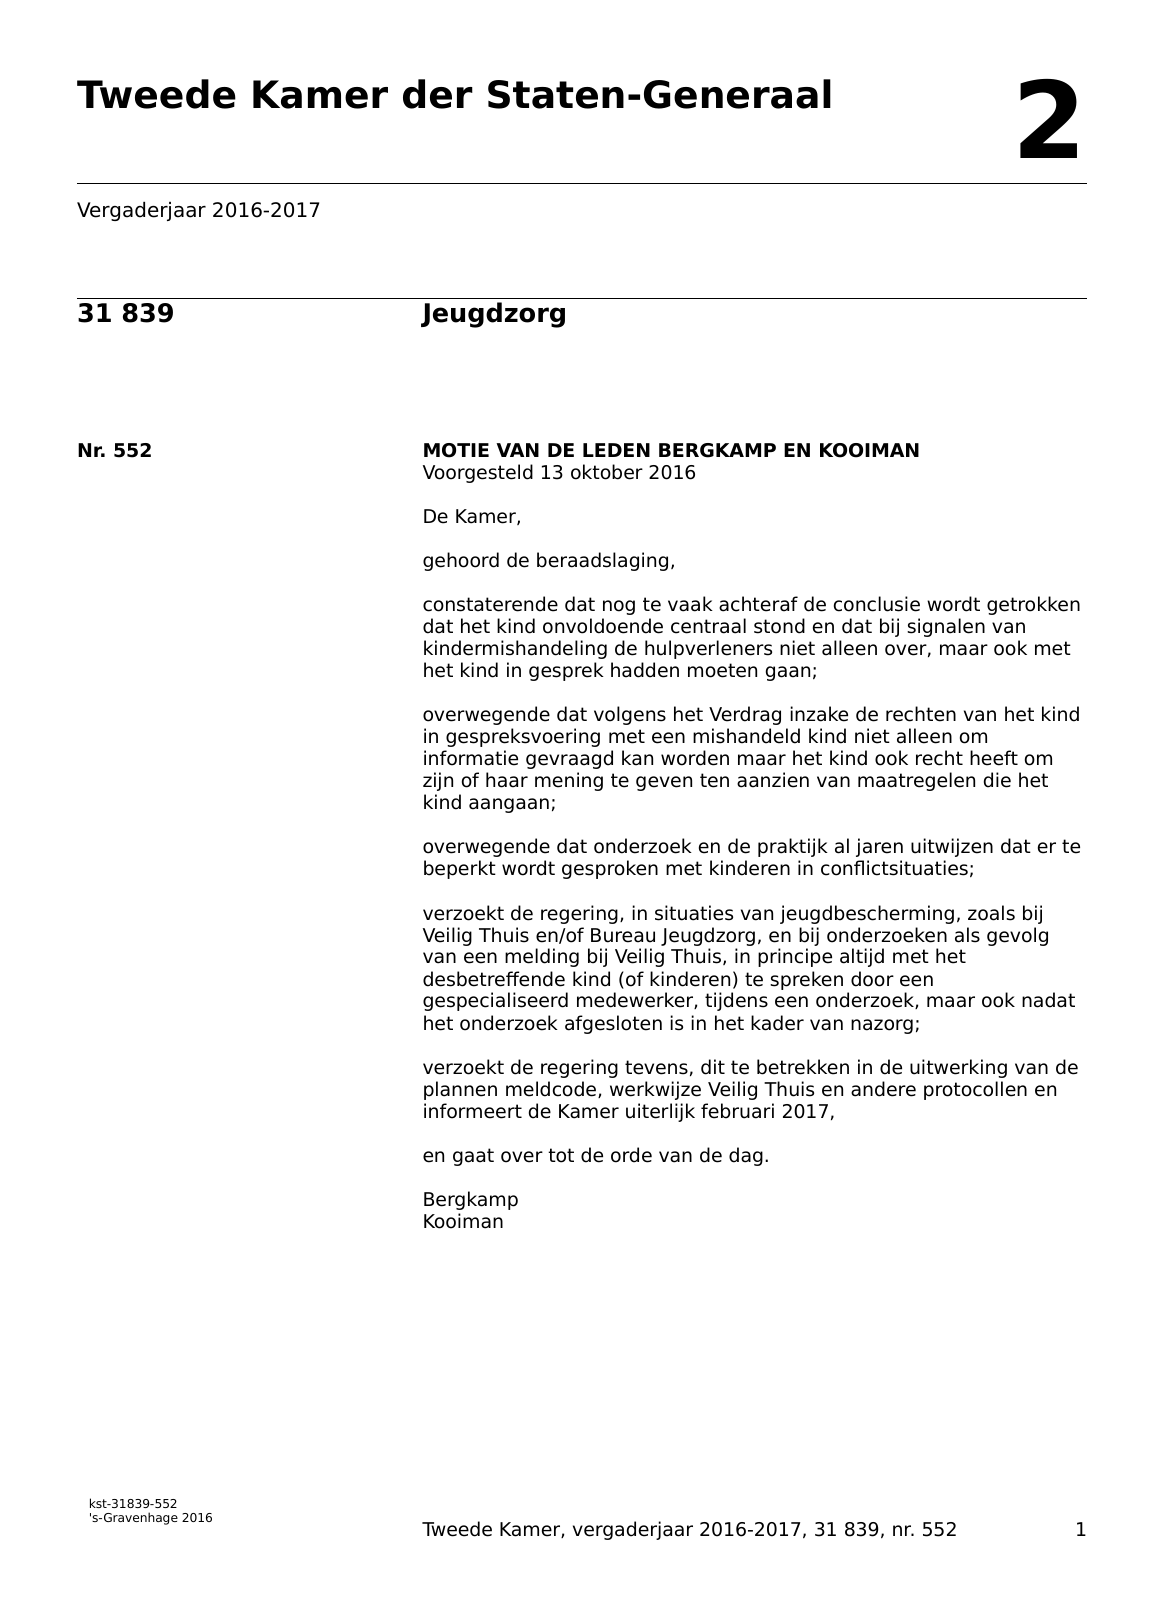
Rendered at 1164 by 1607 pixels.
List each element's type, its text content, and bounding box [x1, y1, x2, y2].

text Kooiman [422, 1211, 1087, 1233]
text en gaat over tot de orde van de dag. [422, 1145, 1087, 1167]
text kst-31839-552 [88, 1497, 323, 1511]
text overwegende dat onderzoek en de praktijk al jaren uitwijzen dat er te beperkt wordt gesproken met kinderen in conflictsituaties; [422, 836, 1087, 880]
text gehoord de beraadslaging, [422, 550, 1087, 572]
text overwegende dat volgens het Verdrag inzake de rechten van het kind in gespreksvoering met een mishandeld kind niet alleen om informatie gevraagd kan worden maar het kind ook recht heeft om zijn of haar mening te geven ten aanzien van maatregelen die het kind aangaan; [422, 704, 1087, 814]
table_cell Vergaderjaar 2016-2017 [77, 184, 1087, 298]
subtitle Nr. 552 MOTIE VAN DE LEDEN BERGKAMP EN KOOIMAN [77, 440, 1087, 462]
text Voorgesteld 13 oktober 2016 [422, 462, 1087, 484]
table_header Tweede Kamer der Staten-Generaal [77, 59, 886, 183]
text verzoekt de regering tevens, dit te betrekken in de uitwerking van de plannen meldcode, werkwijze Veilig Thuis en andere protocollen en informeert de Kamer uiterlijk februari 2017, [422, 1057, 1087, 1122]
text verzoekt de regering, in situaties van jeugdbescherming, zoals bij Veilig Thuis en/of Bureau Jeugdzorg, en bij onderzoeken als gevolg van een melding bij Veilig Thuis, in principe altijd met het desbetreffende kind (of kinderen) te spreken door een gespecialiseerd medewerker, tijdens een onderzoek, maar ook nadat het onderzoek afgesloten is in het kader van nazorg; [422, 902, 1087, 1034]
table_header 2 [886, 59, 1087, 183]
subtitle 31 839 Jeugdzorg [77, 299, 1087, 329]
text Bergkamp [422, 1189, 1087, 1211]
text constaterende dat nog te vaak achteraf de conclusie wordt getrokken dat het kind onvoldoende centraal stond en dat bij signalen van kindermishandeling de hulpverleners niet alleen over, maar ook met het kind in gesprek hadden moeten gaan; [422, 594, 1087, 682]
text De Kamer, [422, 506, 1087, 528]
text 's-Gravenhage 2016 [88, 1511, 323, 1525]
